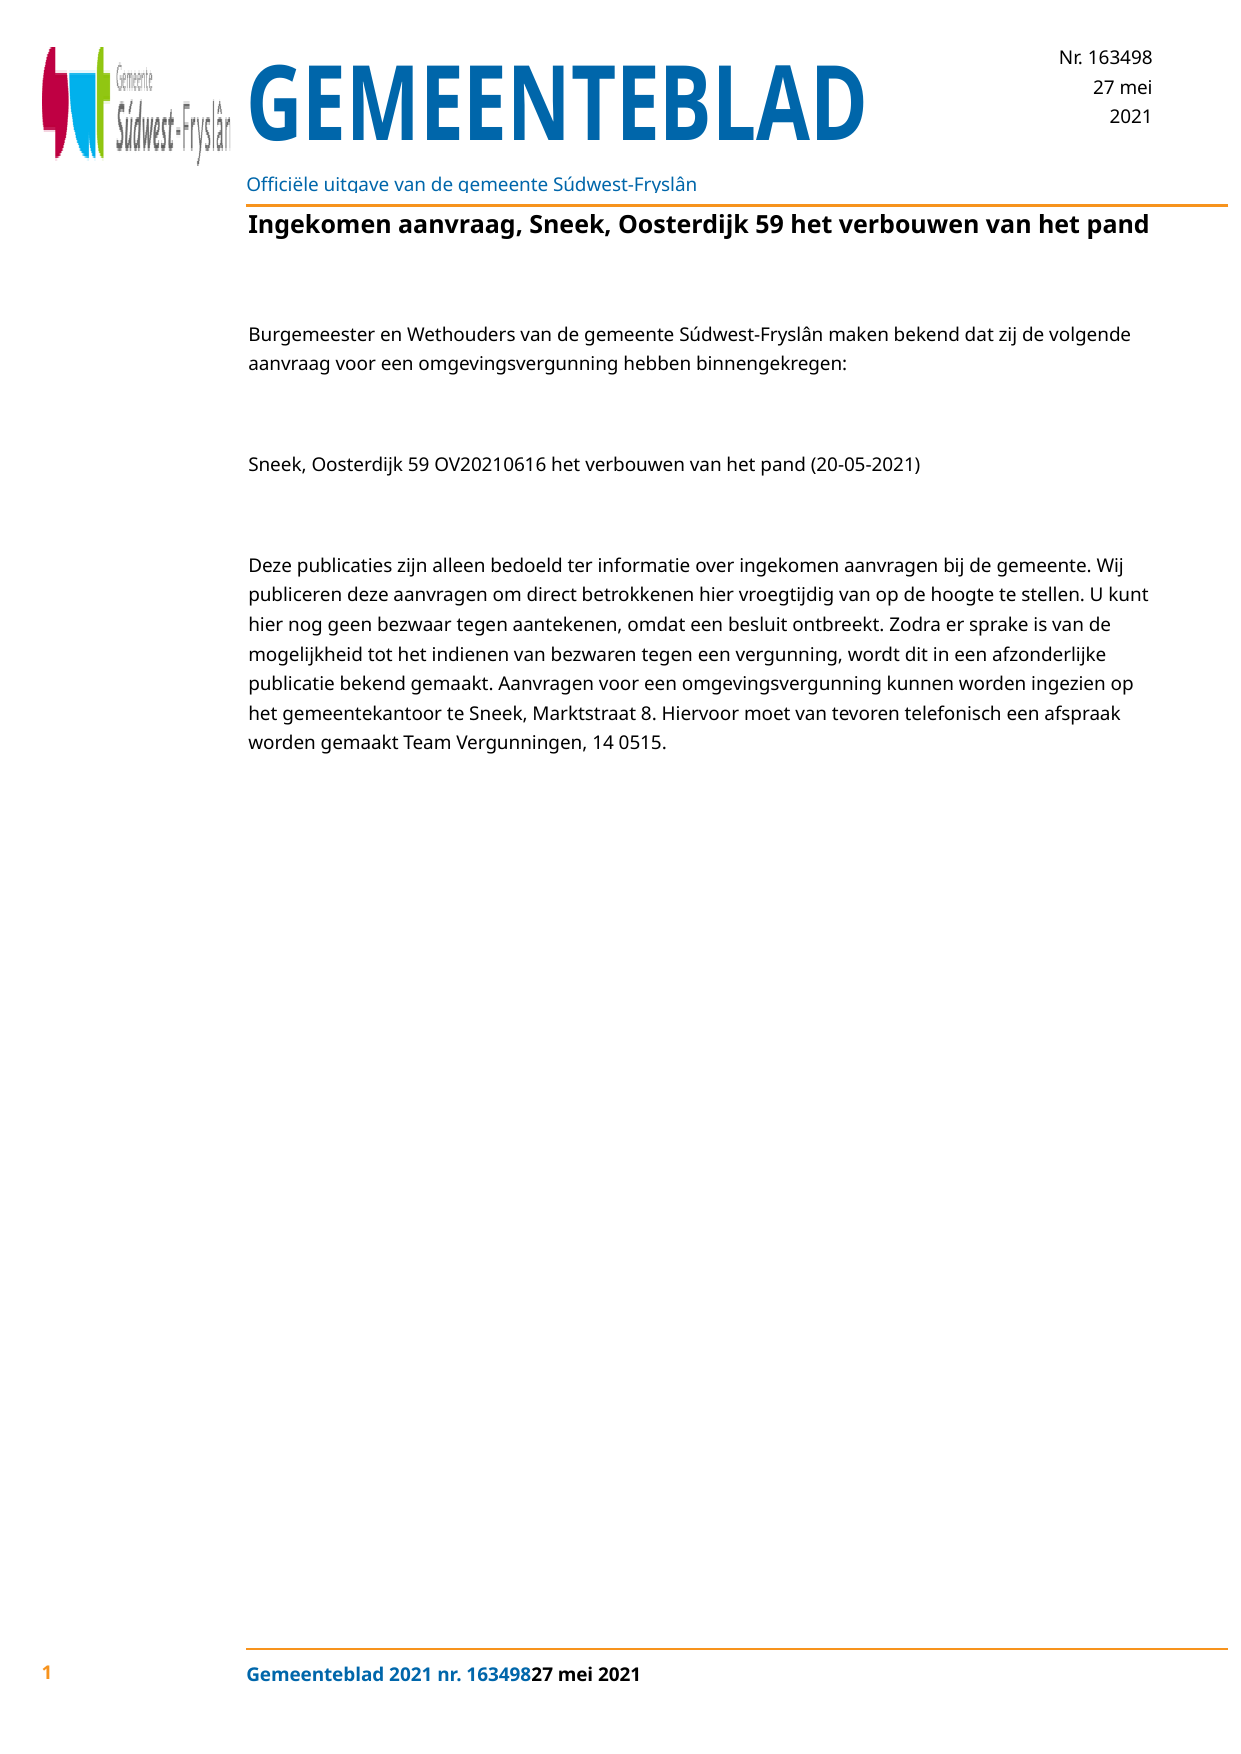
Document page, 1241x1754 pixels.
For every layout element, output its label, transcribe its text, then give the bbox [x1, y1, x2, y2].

text Burgemeester en Wethouders van de gemeente Súdwest-Fryslân maken bekend dat zij de volgende aanvraag voor een omgevingsvergunning hebben binnengekregen: [248, 321, 1152, 376]
picture [41, 47, 231, 172]
text Ingekomen aanvraag, Sneek, Oosterdijk 59 het verbouwen van het pand [248, 207, 1152, 241]
text Deze publicaties zijn alleen bedoeld ter informatie over ingekomen aanvragen bij de gemeente. Wij publiceren deze aanvragen om direct betrokkenen hier vroegtijdig van op de hoogte te stellen. U kunt hier nog geen bezwaar tegen aantekenen, omdat een besluit ontbreekt. Zodra er sprake is van de mogelijkheid tot het indienen van bezwaren tegen een vergunning, wordt dit in een afzonderlijke publicatie bekend gemaakt. Aanvragen voor een omgevingsvergunning kunnen worden ingezien op het gemeentekantoor te Sneek, Marktstraat 8. Hiervoor moet van tevoren telefonisch een afspraak worden gemaakt Team Vergunningen, 14 0515. [248, 552, 1152, 755]
text Sneek, Oosterdijk 59 OV20210616 het verbouwen van het pand (20-05-2021) [248, 451, 1152, 477]
